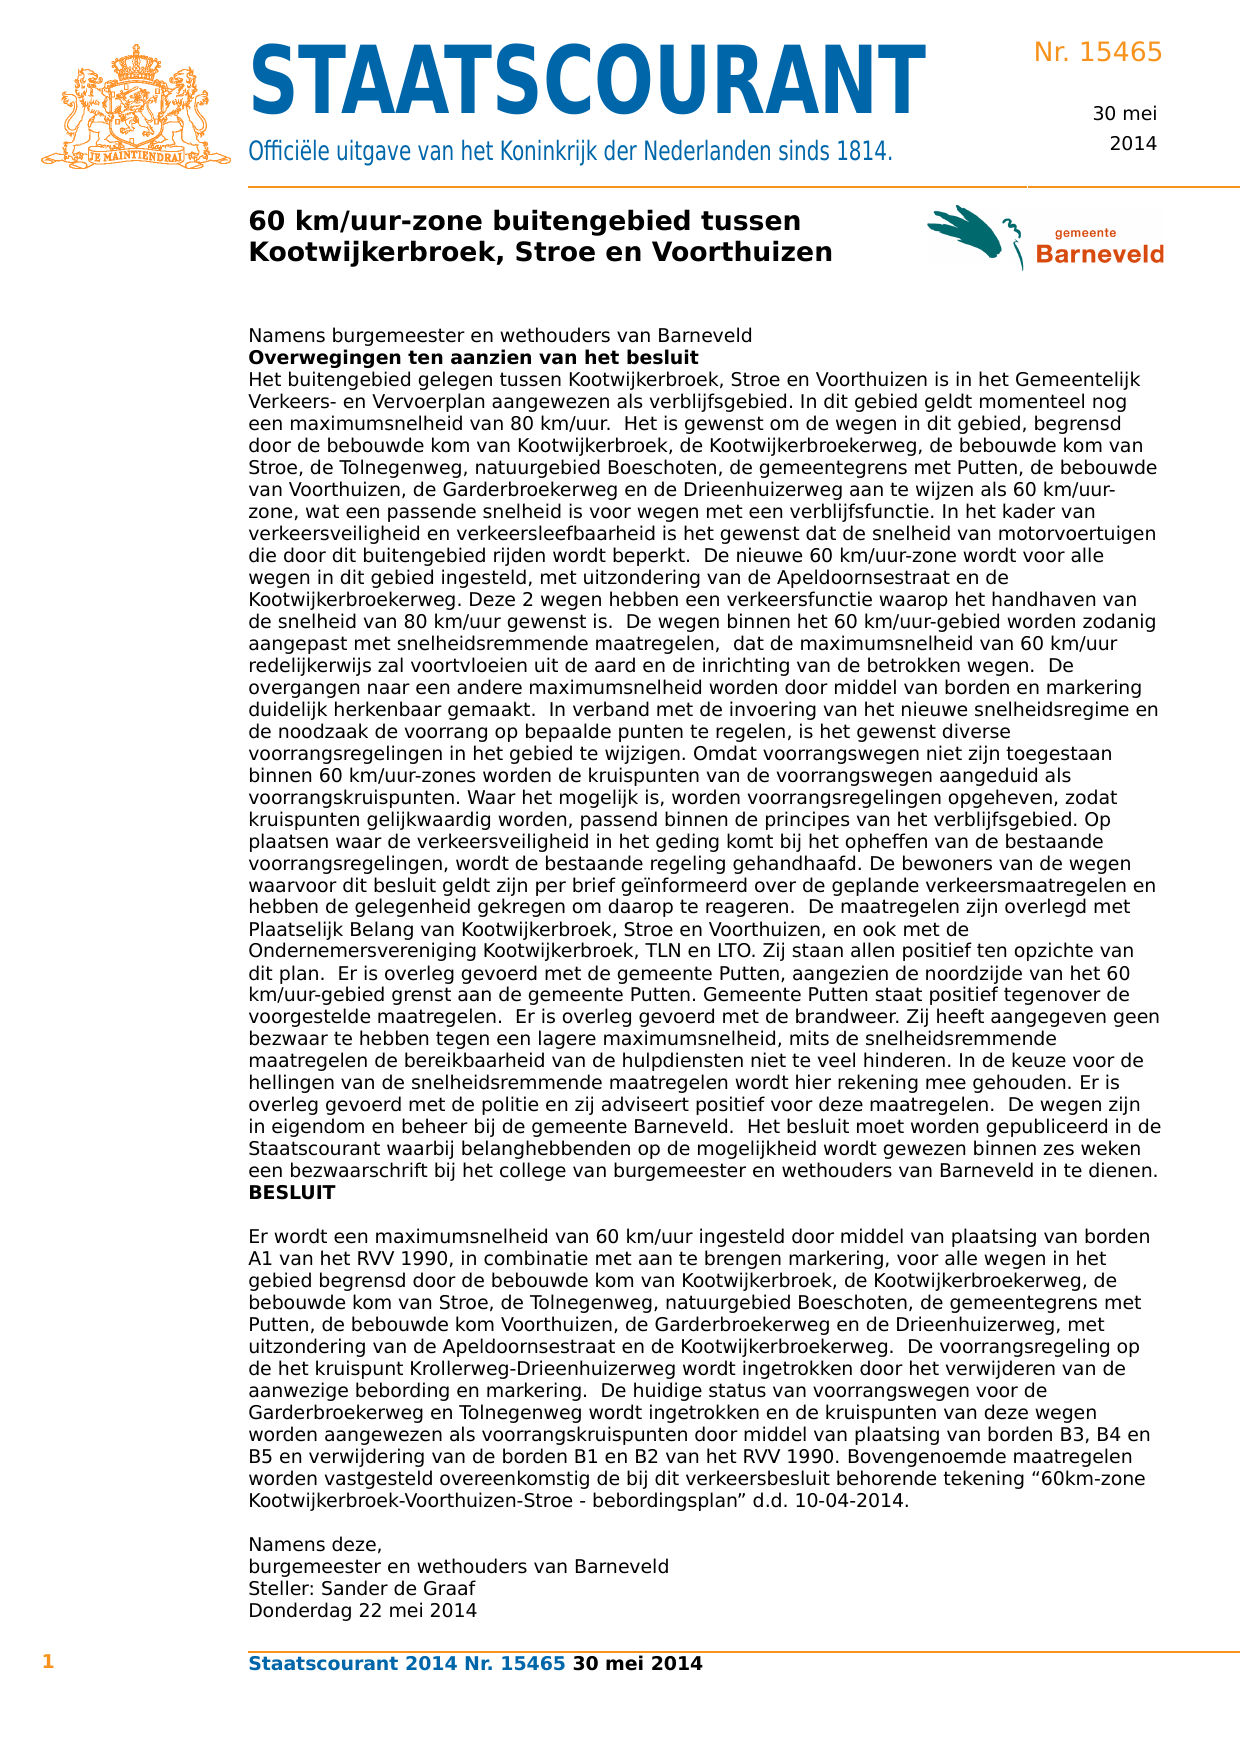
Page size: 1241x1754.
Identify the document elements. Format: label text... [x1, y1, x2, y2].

text BESLUIT [248, 1182, 1163, 1204]
subtitle 60 km/uur-zone buitengebied tussen Kootwijkerbroek, Stroe en Voorthuizen [248, 206, 927, 268]
text Namens burgemeester en wethouders van Barneveld [248, 325, 1163, 347]
text burgemeester en wethouders van Barneveld [248, 1556, 1163, 1578]
picture [927, 205, 1164, 271]
text Donderdag 22 mei 2014 [248, 1600, 1163, 1622]
subtitle Overwegingen ten aanzien van het besluit [248, 347, 1163, 369]
picture [41, 44, 231, 169]
text Er wordt een maximumsnelheid van 60 km/uur ingesteld door middel van plaatsing van borden A1 van het RVV 1990, in combinatie met aan te brengen markering, voor alle wegen in het gebied begrensd door de bebouwde kom van Kootwijkerbroek, de Kootwijkerbroekerweg, de bebouwde kom van Stroe, de Tolnegenweg, natuurgebied Boeschoten, de gemeentegrens met Putten, de bebouwde kom Voorthuizen, de Garderbroekerweg en de Drieenhuizerweg, met uitzondering van de Apeldoornsestraat en de Kootwijkerbroekerweg. De voorrangsregeling op de het kruispunt Krollerweg-Drieenhuizerweg wordt ingetrokken door het verwijderen van de aanwezige bebording en markering. De huidige status van voorrangswegen voor de Garderbroekerweg en Tolnegenweg wordt ingetrokken en de kruispunten van deze wegen worden aangewezen als voorrangskruispunten door middel van plaatsing van borden B3, B4 en B5 en verwijdering van de borden B1 en B2 van het RVV 1990. Bovengenoemde maatregelen worden vastgesteld overeenkomstig de bij dit verkeersbesluit behorende tekening “60km-zone Kootwijkerbroek-Voorthuizen-Stroe - bebordingsplan” d.d. 10-04-2014. [248, 1226, 1163, 1512]
text Het buitengebied gelegen tussen Kootwijkerbroek, Stroe en Voorthuizen is in het Gemeentelijk Verkeers- en Vervoerplan aangewezen als verblijfsgebied. In dit gebied geldt momenteel nog een maximumsnelheid van 80 km/uur. Het is gewenst om de wegen in dit gebied, begrensd door de bebouwde kom van Kootwijkerbroek, de Kootwijkerbroekerweg, de bebouwde kom van Stroe, de Tolnegenweg, natuurgebied Boeschoten, de gemeentegrens met Putten, de bebouwde van Voorthuizen, de Garderbroekerweg en de Drieenhuizerweg aan te wijzen als 60 km/uur-zone, wat een passende snelheid is voor wegen met een verblijfsfunctie. In het kader van verkeersveiligheid en verkeersleefbaarheid is het gewenst dat de snelheid van motorvoertuigen die door dit buitengebied rijden wordt beperkt. De nieuwe 60 km/uur-zone wordt voor alle wegen in dit gebied ingesteld, met uitzondering van de Apeldoornsestraat en de Kootwijkerbroekerweg. Deze 2 wegen hebben een verkeersfunctie waarop het handhaven van de snelheid van 80 km/uur gewenst is. De wegen binnen het 60 km/uur-gebied worden zodanig aangepast met snelheidsremmende maatregelen, dat de maximumsnelheid van 60 km/uur redelijkerwijs zal voortvloeien uit de aard en de inrichting van de betrokken wegen. De overgangen naar een andere maximumsnelheid worden door middel van borden en markering duidelijk herkenbaar gemaakt. In verband met de invoering van het nieuwe snelheidsregime en de noodzaak de voorrang op bepaalde punten te regelen, is het gewenst diverse voorrangsregelingen in het gebied te wijzigen. Omdat voorrangswegen niet zijn toegestaan binnen 60 km/uur-zones worden de kruispunten van de voorrangswegen aangeduid als voorrangskruispunten. Waar het mogelijk is, worden voorrangsregelingen opgeheven, zodat kruispunten gelijkwaardig worden, passend binnen de principes van het verblijfsgebied. Op plaatsen waar de verkeersveiligheid in het geding komt bij het opheffen van de bestaande voorrangsregelingen, wordt de bestaande regeling gehandhaafd. De bewoners van de wegen waarvoor dit besluit geldt zijn per brief geïnformeerd over de geplande verkeersmaatregelen en hebben de gelegenheid gekregen om daarop te reageren. De maatregelen zijn overlegd met Plaatselijk Belang van Kootwijkerbroek, Stroe en Voorthuizen, en ook met de Ondernemersvereniging Kootwijkerbroek, TLN en LTO. Zij staan allen positief ten opzichte van dit plan. Er is overleg gevoerd met de gemeente Putten, aangezien de noordzijde van het 60 km/uur-gebied grenst aan de gemeente Putten. Gemeente Putten staat positief tegenover de voorgestelde maatregelen. Er is overleg gevoerd met de brandweer. Zij heeft aangegeven geen bezwaar te hebben tegen een lagere maximumsnelheid, mits de snelheidsremmende maatregelen de bereikbaarheid van de hulpdiensten niet te veel hinderen. In de keuze voor de hellingen van de snelheidsremmende maatregelen wordt hier rekening mee gehouden. Er is overleg gevoerd met de politie en zij adviseert positief voor deze maatregelen. De wegen zijn in eigendom en beheer bij de gemeente Barneveld. Het besluit moet worden gepubliceerd in de Staatscourant waarbij belanghebbenden op de mogelijkheid wordt gewezen binnen zes weken een bezwaarschrift bij het college van burgemeester en wethouders van Barneveld in te dienen. [248, 369, 1163, 1182]
text Namens deze, [248, 1534, 1163, 1556]
text Steller: Sander de Graaf [248, 1578, 1163, 1600]
